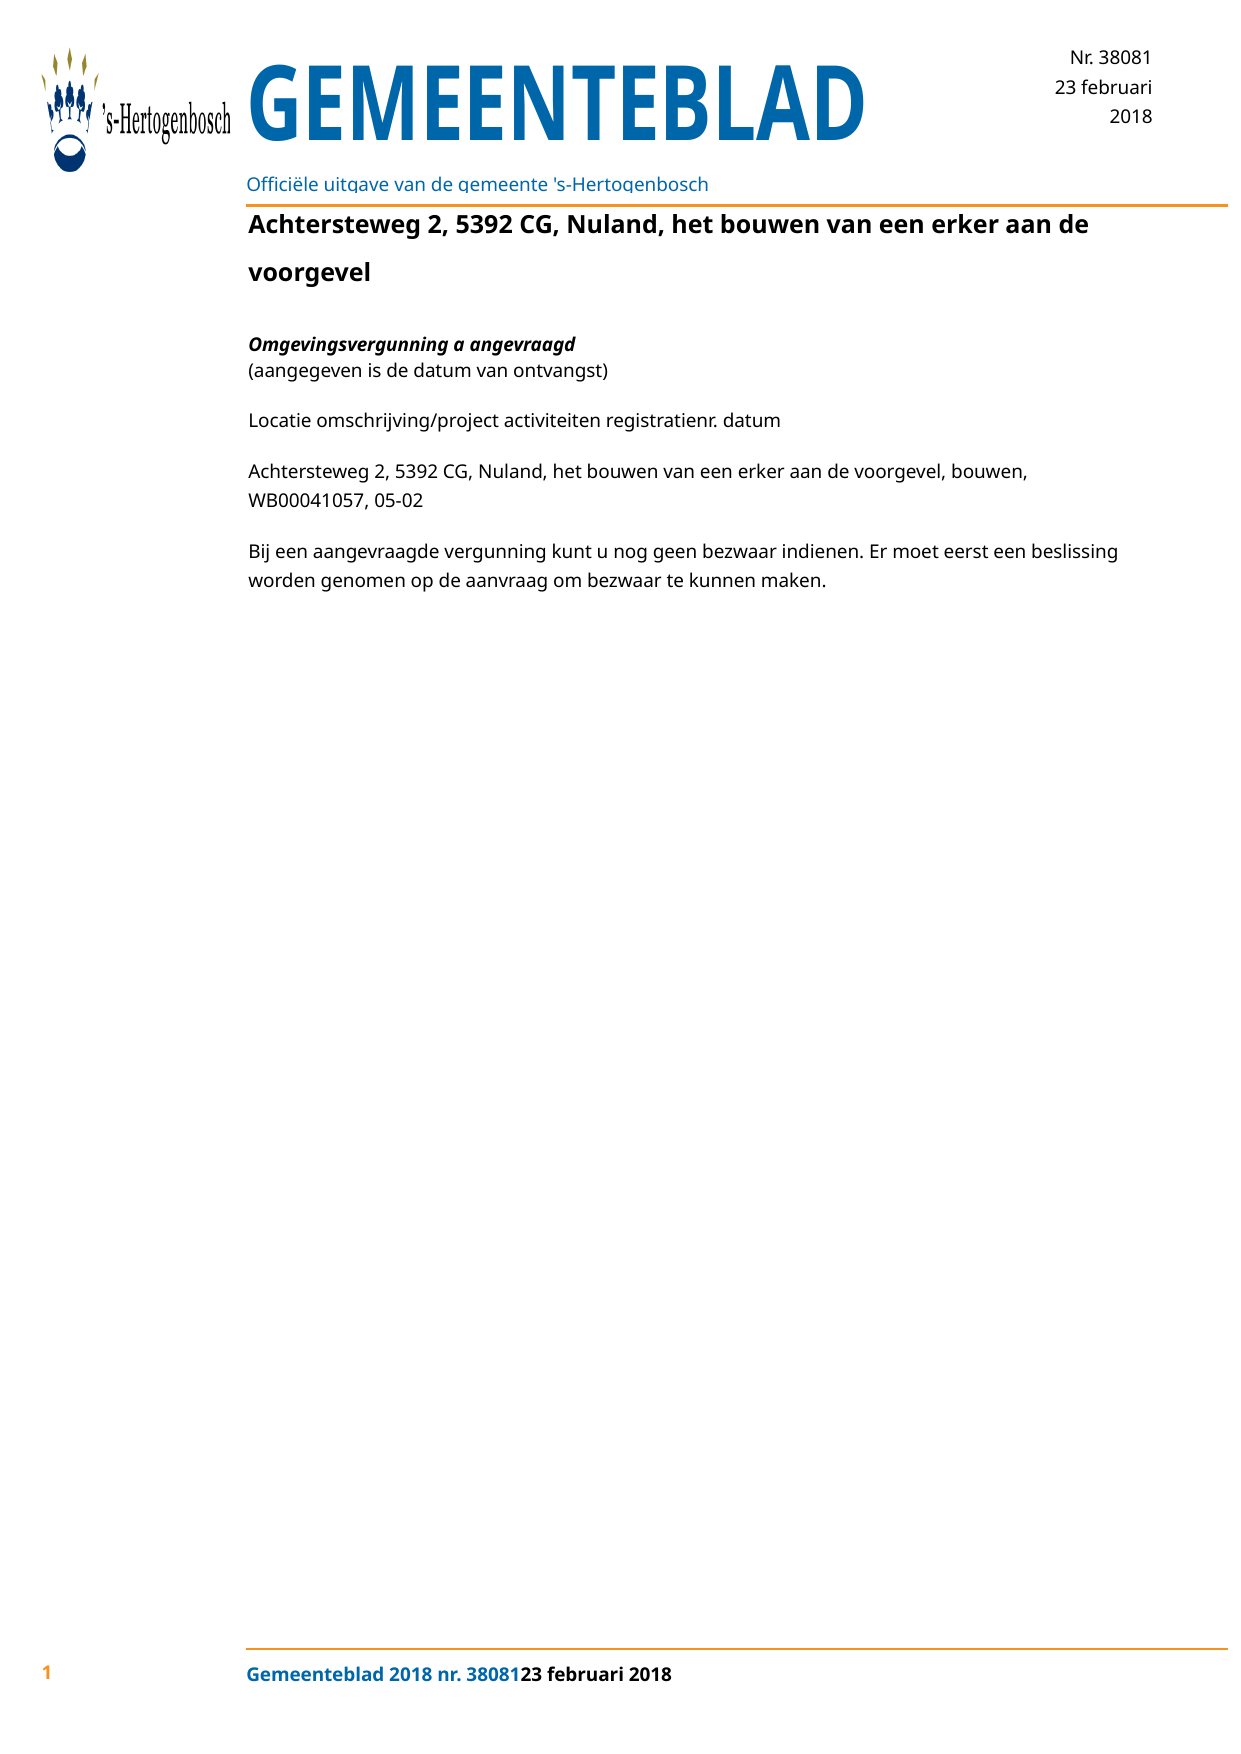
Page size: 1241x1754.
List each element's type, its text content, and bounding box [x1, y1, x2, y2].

text Achtersteweg 2, 5392 CG, Nuland, het bouwen van een erker aan de voorgevel [248, 207, 1152, 288]
text Bij een aangevraagde vergunning kunt u nog geen bezwaar indienen. Er moet eerst een beslissing worden genomen op de aanvraag om bezwaar te kunnen maken. [248, 538, 1152, 593]
text Achtersteweg 2, 5392 CG, Nuland, het bouwen van een erker aan de voorgevel, bouwen, WB00041057, 05-02 [248, 458, 1152, 513]
text (aangegeven is de datum van ontvangst) [248, 357, 1152, 383]
text Locatie omschrijving/project activiteiten registratienr. datum [248, 408, 1152, 433]
text Omgevingsvergunning a angevraagd [248, 331, 1152, 357]
picture [41, 47, 231, 172]
